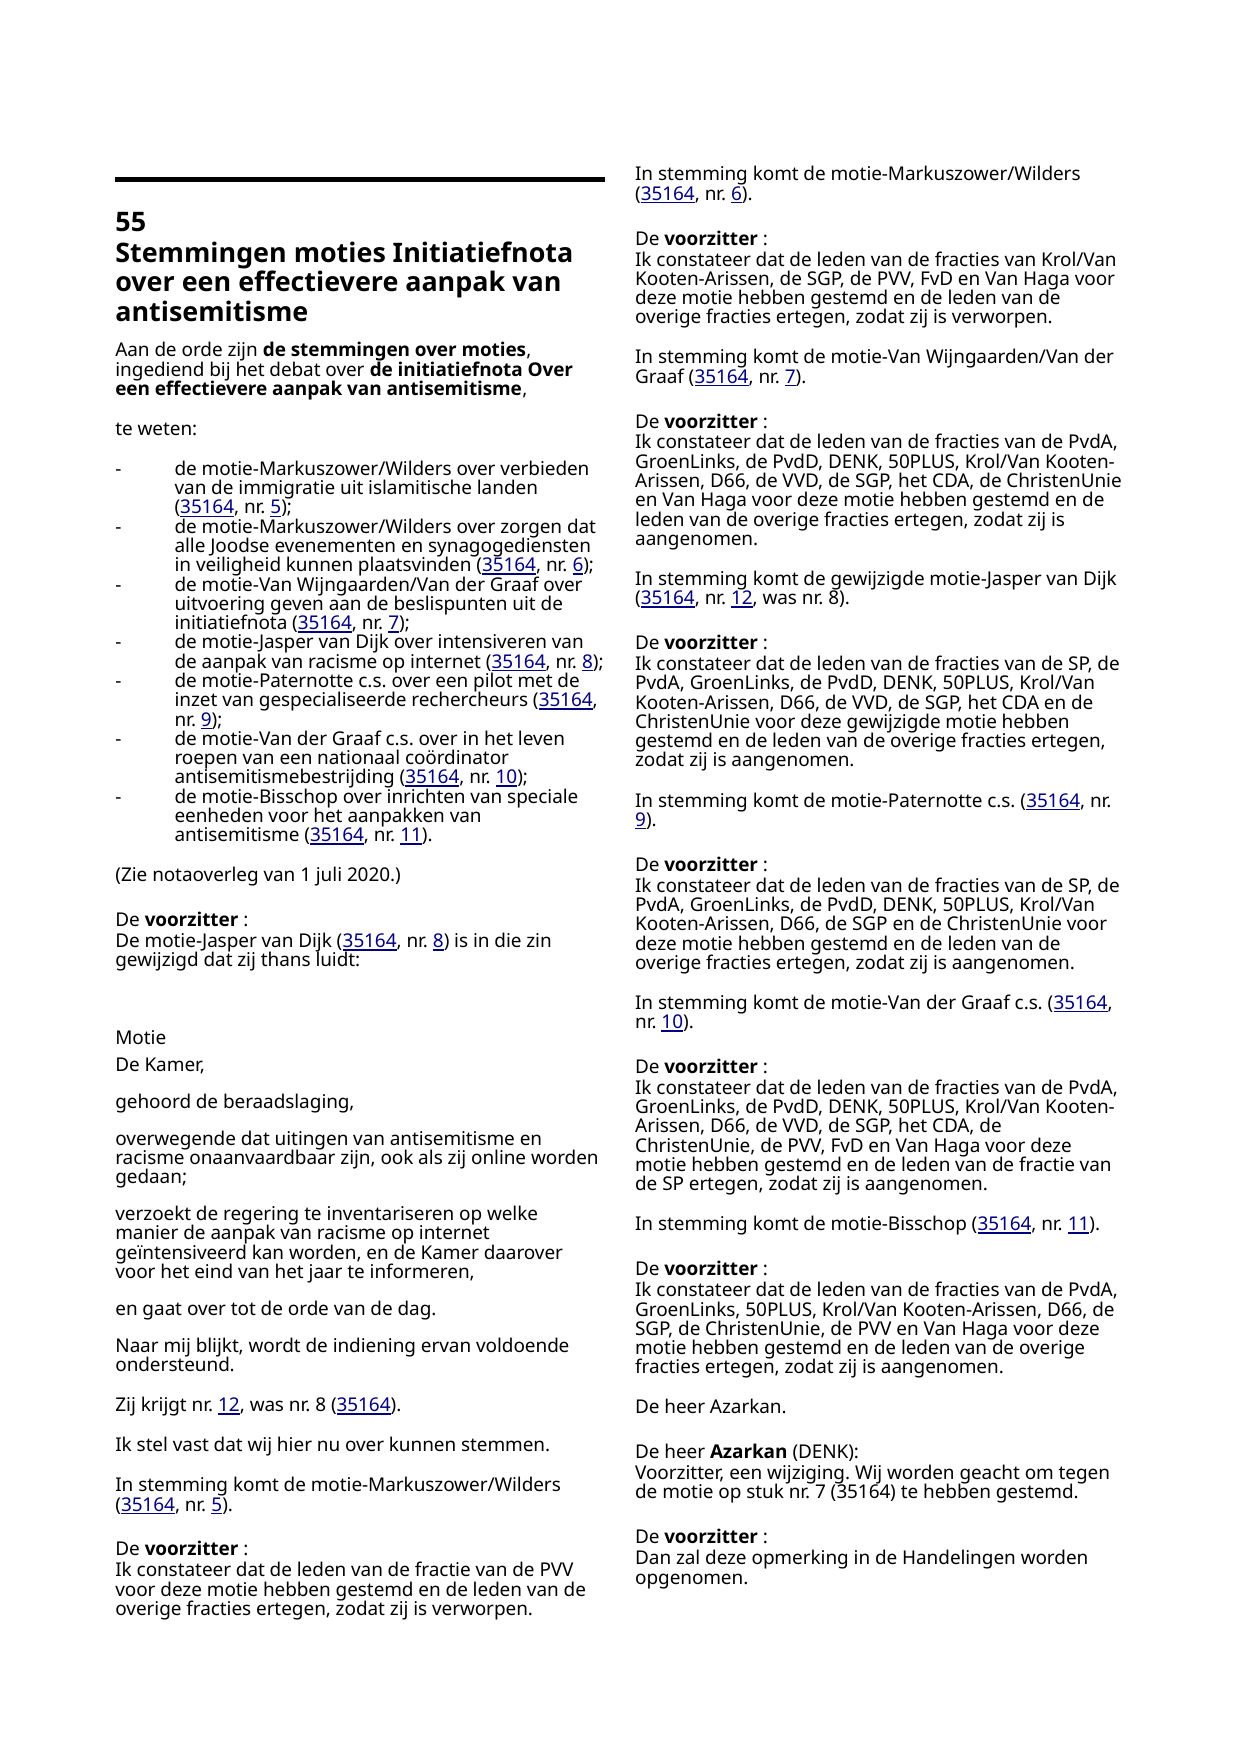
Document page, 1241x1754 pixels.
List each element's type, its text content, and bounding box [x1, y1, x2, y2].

text Ik constateer dat de leden van de fracties van de PvdA, GroenLinks, 50PLUS, Krol/Van Kooten-Arissen, D66, de SGP, de ChristenUnie, de PVV en Van Haga voor deze motie hebben gestemd en de leden van de overige fracties ertegen, zodat zij is aangenomen. [635, 1281, 1125, 1378]
text In stemming komt de motie-Bisschop (35164, nr. 11). [635, 1215, 1125, 1235]
text verzoekt de regering te inventariseren op welke manier de aanpak van racisme op internet geïntensiveerd kan worden, en de Kamer daarover voor het eind van het jaar te informeren, [115, 1205, 605, 1282]
text Motie [115, 1024, 605, 1050]
text De voorzitter : [635, 1524, 1125, 1549]
text De voorzitter : [635, 225, 1125, 251]
text Ik constateer dat de leden van de fracties van de SP, de PvdA, GroenLinks, de PvdD, DENK, 50PLUS, Krol/Van Kooten-Arissen, D66, de VVD, de SGP, het CDA en de ChristenUnie voor deze gewijzigde motie hebben gestemd en de leden van de overige fracties ertegen, zodat zij is aangenomen. [635, 655, 1125, 771]
text In stemming komt de gewijzigde motie-Jasper van Dijk (35164, nr. 12, was nr. 8). [635, 570, 1125, 608]
list de motie-Paternotte c.s. over een pilot met de inzet van gespecialiseerde rechercheurs (35164, nr. 9); [115, 672, 605, 730]
text Zij krijgt nr. 12, was nr. 8 (35164). [115, 1396, 605, 1415]
text Ik constateer dat de leden van de fracties van de SP, de PvdA, GroenLinks, de PvdD, DENK, 50PLUS, Krol/Van Kooten-Arissen, D66, de SGP en de ChristenUnie voor deze motie hebben gestemd en de leden van de overige fracties ertegen, zodat zij is aangenomen. [635, 877, 1125, 973]
text In stemming komt de motie-Markuszower/Wilders (35164, nr. 6). [635, 165, 1125, 204]
text In stemming komt de motie-Van der Graaf c.s. (35164, nr. 10). [635, 994, 1125, 1032]
text Ik constateer dat de leden van de fracties van de PvdA, GroenLinks, de PvdD, DENK, 50PLUS, Krol/Van Kooten-Arissen, D66, de VVD, de SGP, het CDA, de ChristenUnie en Van Haga voor deze motie hebben gestemd en de leden van de overige fracties ertegen, zodat zij is aangenomen. [635, 433, 1125, 549]
text De voorzitter : [115, 906, 605, 932]
text De voorzitter : [635, 629, 1125, 655]
list de motie-Bisschop over inrichten van speciale eenheden voor het aanpakken van antisemitisme (35164, nr. 11). [115, 788, 605, 845]
text In stemming komt de motie-Markuszower/Wilders (35164, nr. 5). [115, 1476, 605, 1515]
list de motie-Markuszower/Wilders over verbieden van de immigratie uit islamitische landen (35164, nr. 5); [115, 460, 605, 518]
text De Kamer, [115, 1056, 605, 1075]
text De voorzitter : [635, 1256, 1125, 1281]
text Dan zal deze opmerking in de Handelingen worden opgenomen. [635, 1549, 1125, 1588]
text De voorzitter : [635, 408, 1125, 433]
text Voorzitter, een wijziging. Wij worden geacht om tegen de motie op stuk nr. 7 (35164) te hebben gestemd. [635, 1464, 1125, 1503]
text De heer Azarkan. [635, 1398, 1125, 1418]
list de motie-Jasper van Dijk over intensiveren van de aanpak van racisme op internet (35164, nr. 8); [115, 633, 605, 672]
text In stemming komt de motie-Van Wijngaarden/Van der Graaf (35164, nr. 7). [635, 348, 1125, 387]
text Aan de orde zijn de stemmingen over moties, ingediend bij het debat over de initiatiefnota Over een effectievere aanpak van antisemitisme, [115, 341, 605, 399]
text gehoord de beraadslaging, [115, 1093, 605, 1112]
text Ik stel vast dat wij hier nu over kunnen stemmen. [115, 1436, 605, 1455]
text 55 [115, 203, 605, 239]
list de motie-Van der Graaf c.s. over in het leven roepen van een nationaal coördinator antisemitismebestrijding (35164, nr. 10); [115, 730, 605, 788]
text te weten: [115, 420, 605, 439]
text en gaat over tot de orde van de dag. [115, 1300, 605, 1319]
text De motie-Jasper van Dijk (35164, nr. 8) is in die zin gewijzigd dat zij thans luidt: [115, 932, 605, 971]
list de motie-Markuszower/Wilders over zorgen dat alle Joodse evenementen en synagogediensten in veiligheid kunnen plaatsvinden (35164, nr. 6); [115, 518, 605, 576]
text overwegende dat uitingen van antisemitisme en racisme onaanvaardbaar zijn, ook als zij online worden gedaan; [115, 1129, 605, 1187]
text De heer Azarkan (DENK): [635, 1438, 1125, 1464]
text In stemming komt de motie-Paternotte c.s. (35164, nr. 9). [635, 792, 1125, 830]
text Naar mij blijkt, wordt de indiening ervan voldoende ondersteund. [115, 1337, 605, 1375]
text De voorzitter : [635, 851, 1125, 877]
list de motie-Van Wijngaarden/Van der Graaf over uitvoering geven aan de beslispunten uit de initiatiefnota (35164, nr. 7); [115, 576, 605, 633]
text Ik constateer dat de leden van de fracties van Krol/Van Kooten-Arissen, de SGP, de PVV, FvD en Van Haga voor deze motie hebben gestemd en de leden van de overige fracties ertegen, zodat zij is verworpen. [635, 251, 1125, 328]
text (Zie notaoverleg van 1 juli 2020.) [115, 866, 605, 885]
text Stemmingen moties Initiatiefnota over een effectievere aanpak van antisemitisme [115, 239, 605, 341]
text De voorzitter : [115, 1536, 605, 1561]
text Ik constateer dat de leden van de fracties van de PvdA, GroenLinks, de PvdD, DENK, 50PLUS, Krol/Van Kooten-Arissen, D66, de VVD, de SGP, het CDA, de ChristenUnie, de PVV, FvD en Van Haga voor deze motie hebben gestemd en de leden van de fractie van de SP ertegen, zodat zij is aangenomen. [635, 1079, 1125, 1194]
text De voorzitter : [635, 1053, 1125, 1079]
text Ik constateer dat de leden van de fractie van de PVV voor deze motie hebben gestemd en de leden van de overige fracties ertegen, zodat zij is verworpen. [115, 1561, 605, 1619]
